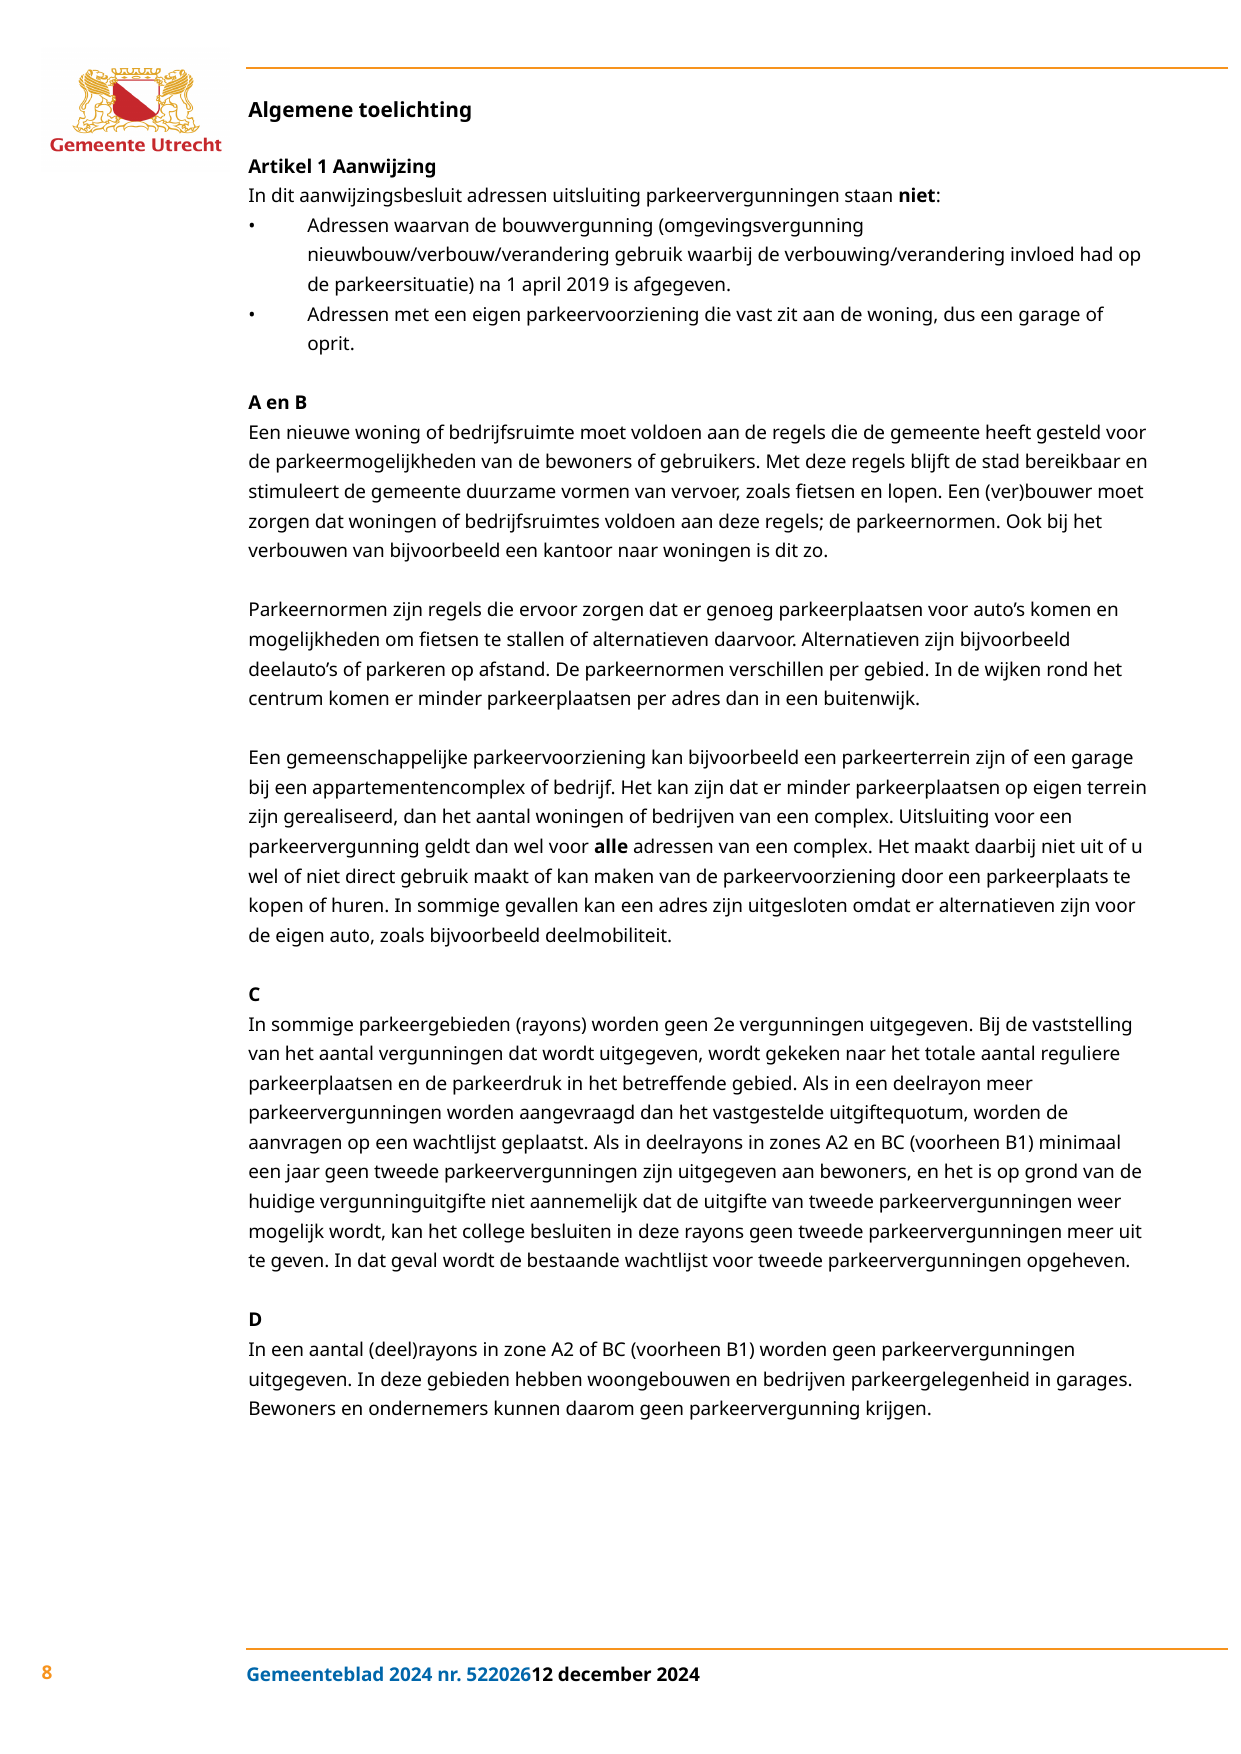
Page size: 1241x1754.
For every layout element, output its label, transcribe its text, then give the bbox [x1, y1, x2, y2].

text Parkeernormen zijn regels die ervoor zorgen dat er genoeg parkeerplaatsen voor auto’s komen en mogelijkheden om fietsen te stallen of alternatieven daarvoor. Alternatieven zijn bijvoorbeeld deelauto’s of parkeren op afstand. De parkeernormen verschillen per gebied. In de wijken rond het centrum komen er minder parkeerplaatsen per adres dan in een buitenwijk. [248, 597, 1152, 711]
text D [248, 1307, 1152, 1332]
text In dit aanwijzingsbesluit adressen uitsluiting parkeervergunningen staan niet: [248, 182, 1152, 208]
picture [41, 47, 231, 172]
text C [248, 981, 1152, 1007]
text In een aantal (deel)rayons in zone A2 of BC (voorheen B1) worden geen parkeervergunningen uitgegeven. In deze gebieden hebben woongebouwen en bedrijven parkeergelegenheid in garages. Bewoners en ondernemers kunnen daarom geen parkeervergunning krijgen. [248, 1336, 1152, 1421]
text Artikel 1 Aanwijzing [248, 153, 1152, 179]
text In sommige parkeergebieden (rayons) worden geen 2e vergunningen uitgegeven. Bij de vaststelling van het aantal vergunningen dat wordt uitgegeven, wordt gekeken naar het totale aantal reguliere parkeerplaatsen en de parkeerdruk in het betreffende gebied. Als in een deelrayon meer parkeervergunningen worden aangevraagd dan het vastgestelde uitgiftequotum, worden de aanvragen op een wachtlijst geplaatst. Als in deelrayons in zones A2 en BC (voorheen B1) minimaal een jaar geen tweede parkeervergunningen zijn uitgegeven aan bewoners, en het is op grond van de huidige vergunninguitgifte niet aannemelijk dat de uitgifte van tweede parkeervergunningen weer mogelijk wordt, kan het college besluiten in deze rayons geen tweede parkeervergunningen meer uit te geven. In dat geval wordt de bestaande wachtlijst voor tweede parkeervergunningen opgeheven. [248, 1011, 1152, 1273]
list Adressen waarvan de bouwvergunning (omgevingsvergunning nieuwbouw/verbouw/verandering gebruik waarbij de verbouwing/verandering invloed had op de parkeersituatie) na 1 april 2019 is afgegeven. [248, 212, 1152, 297]
text A en B [248, 389, 1152, 415]
text Algemene toelichting [248, 95, 1152, 123]
text Een gemeenschappelijke parkeervoorziening kan bijvoorbeeld een parkeerterrein zijn of een garage bij een appartementencomplex of bedrijf. Het kan zijn dat er minder parkeerplaatsen op eigen terrein zijn gerealiseerd, dan het aantal woningen of bedrijven van een complex. Uitsluiting voor een parkeervergunning geldt dan wel voor alle adressen van een complex. Het maakt daarbij niet uit of u wel of niet direct gebruik maakt of kan maken van de parkeervoorziening door een parkeerplaats te kopen of huren. In sommige gevallen kan een adres zijn uitgesloten omdat er alternatieven zijn voor de eigen auto, zoals bijvoorbeeld deelmobiliteit. [248, 744, 1152, 948]
text Een nieuwe woning of bedrijfsruimte moet voldoen aan de regels die de gemeente heeft gesteld voor de parkeermogelijkheden van de bewoners of gebruikers. Met deze regels blijft de stad bereikbaar en stimuleert de gemeente duurzame vormen van vervoer, zoals fietsen en lopen. Een (ver)bouwer moet zorgen dat woningen of bedrijfsruimtes voldoen aan deze regels; de parkeernormen. Ook bij het verbouwen van bijvoorbeeld een kantoor naar woningen is dit zo. [248, 419, 1152, 563]
list Adressen met een eigen parkeervoorziening die vast zit aan de woning, dus een garage of oprit. [248, 301, 1152, 356]
